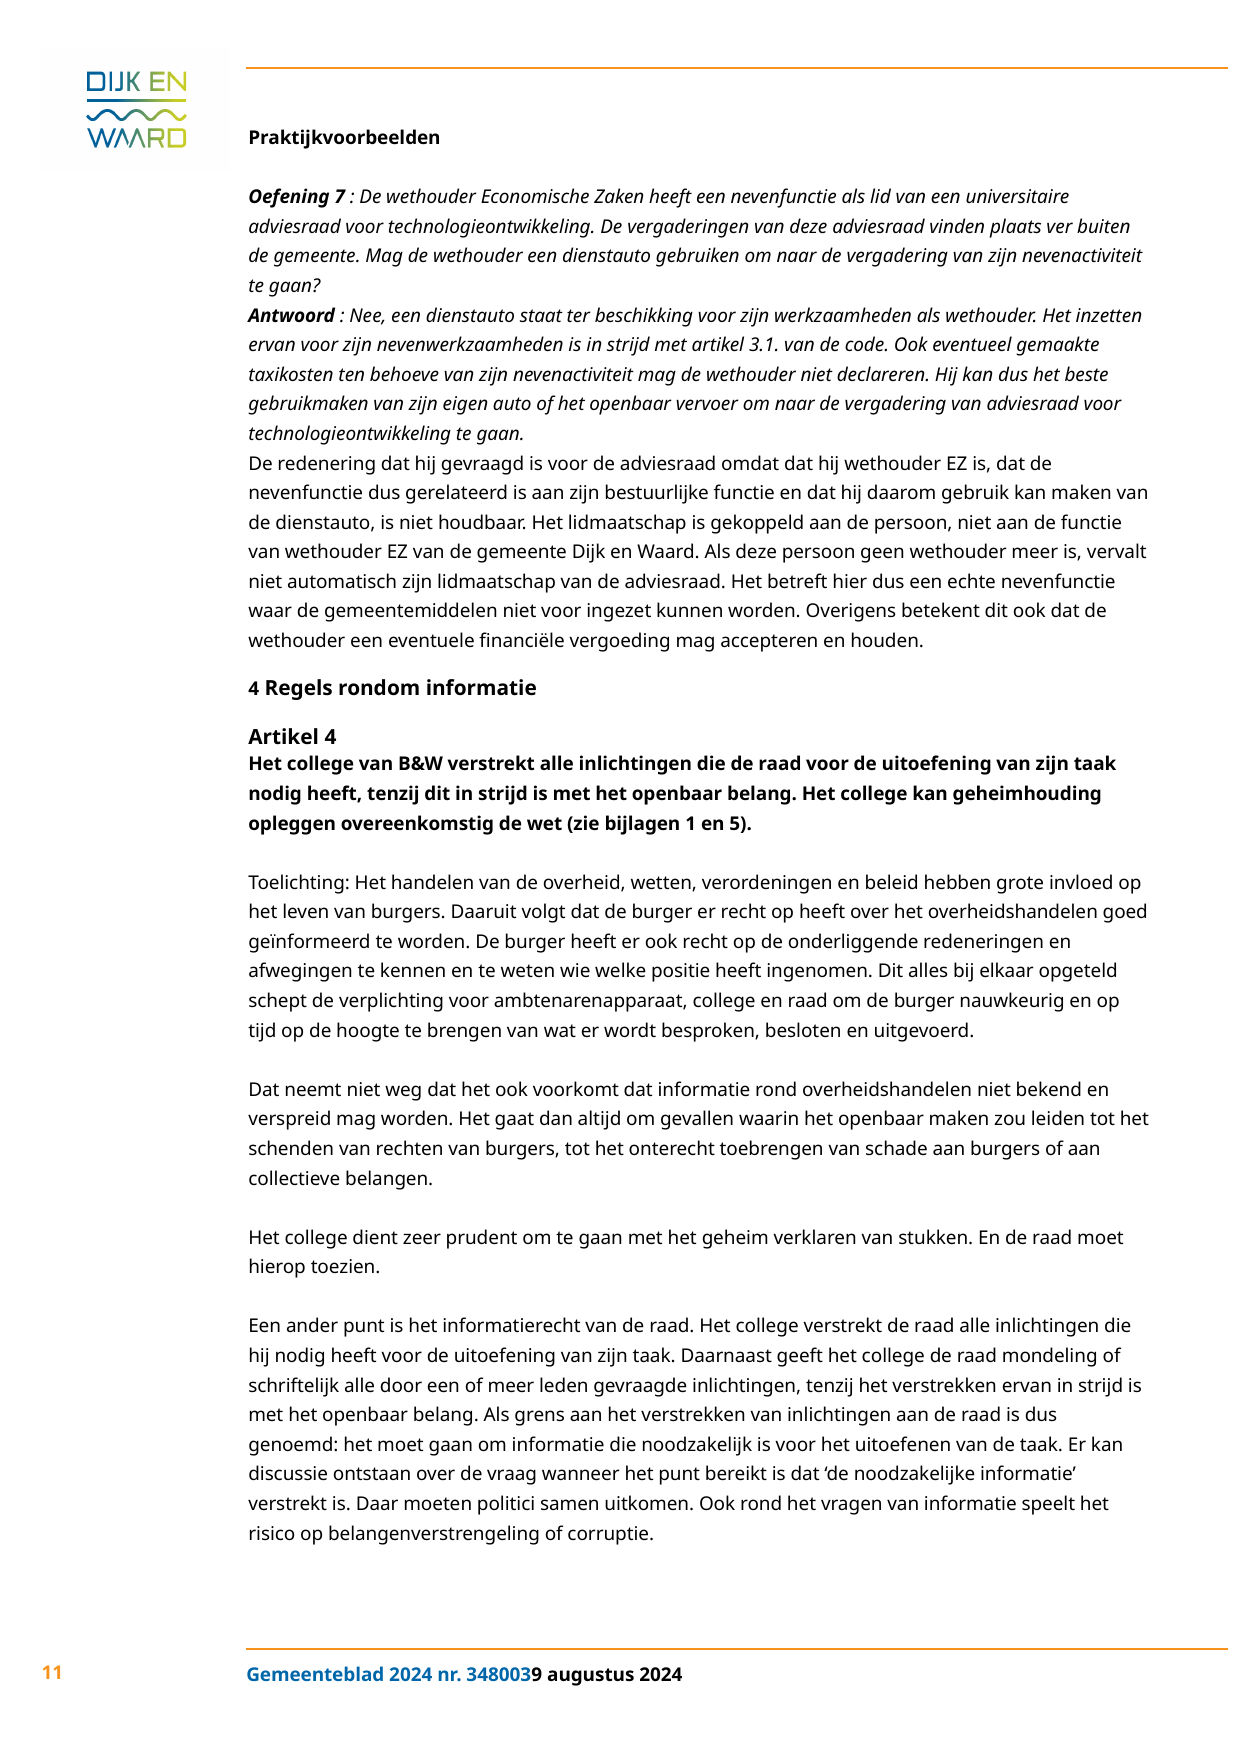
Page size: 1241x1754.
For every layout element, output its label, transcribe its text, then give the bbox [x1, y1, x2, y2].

text Dat neemt niet weg dat het ook voorkomt dat informatie rond overheidshandelen niet bekend en verspreid mag worden. Het gaat dan altijd om gevallen waarin het openbaar maken zou leiden tot het schenden van rechten van burgers, tot het onterecht toebrengen van schade aan burgers of aan collectieve belangen. [248, 1076, 1152, 1191]
text De redenering dat hij gevraagd is voor de adviesraad omdat dat hij wethouder EZ is, dat de nevenfunctie dus gerelateerd is aan zijn bestuurlijke functie en dat hij daarom gebruik kan maken van de dienstauto, is niet houdbaar. Het lidmaatschap is gekoppeld aan de persoon, niet aan de functie van wethouder EZ van de gemeente Dijk en Waard. Als deze persoon geen wethouder meer is, vervalt niet automatisch zijn lidmaatschap van de adviesraad. Het betreft hier dus een echte nevenfunctie waar de gemeentemiddelen niet voor ingezet kunnen worden. Overigens betekent dit ook dat de wethouder een eventuele financiële vergoeding mag accepteren en houden. [248, 450, 1152, 653]
text Artikel 4 [248, 722, 1152, 751]
text Toelichting: Het handelen van de overheid, wetten, verordeningen en beleid hebben grote invloed op het leven van burgers. Daaruit volgt dat de burger er recht op heeft over het overheidshandelen goed geïnformeerd te worden. De burger heeft er ook recht op de onderliggende redeneringen en afwegingen te kennen en te weten wie welke positie heeft ingenomen. Dit alles bij elkaar opgeteld schept de verplichting voor ambtenarenapparaat, college en raad om de burger nauwkeurig en op tijd op de hoogte te brengen van wat er wordt besproken, besloten en uitgevoerd. [248, 869, 1152, 1043]
picture [41, 47, 231, 172]
text 4 Regels rondom informatie [248, 673, 1152, 701]
text Praktijkvoorbeelden [248, 124, 1152, 150]
text Antwoord : Nee, een dienstauto staat ter beschikking voor zijn werkzaamheden als wethouder. Het inzetten ervan voor zijn nevenwerkzaamheden is in strijd met artikel 3.1. van de code. Ook eventueel gemaakte taxikosten ten behoeve van zijn nevenactiviteit mag de wethouder niet declareren. Hij kan dus het beste gebruikmaken van zijn eigen auto of het openbaar vervoer om naar de vergadering van adviesraad voor technologieontwikkeling te gaan. [248, 302, 1152, 446]
text Het college dient zeer prudent om te gaan met het geheim verklaren van stukken. En de raad moet hierop toezien. [248, 1224, 1152, 1279]
text Het college van B&W verstrekt alle inlichtingen die de raad voor de uitoefening van zijn taak nodig heeft, tenzij dit in strijd is met het openbaar belang. Het college kan geheimhouding opleggen overeenkomstig de wet (zie bijlagen 1 en 5). [248, 751, 1152, 836]
text Een ander punt is het informatierecht van de raad. Het college verstrekt de raad alle inlichtingen die hij nodig heeft voor de uitoefening van zijn taak. Daarnaast geeft het college de raad mondeling of schriftelijk alle door een of meer leden gevraagde inlichtingen, tenzij het verstrekken ervan in strijd is met het openbaar belang. Als grens aan het verstrekken van inlichtingen aan de raad is dus genoemd: het moet gaan om informatie die noodzakelijk is voor het uitoefenen van de taak. Er kan discussie ontstaan over de vraag wanneer het punt bereikt is dat ‘de noodzakelijke informatie’ verstrekt is. Daar moeten politici samen uitkomen. Ook rond het vragen van informatie speelt het risico op belangenverstrengeling of corruptie. [248, 1313, 1152, 1546]
text Oefening 7 : De wethouder Economische Zaken heeft een nevenfunctie als lid van een universitaire adviesraad voor technologieontwikkeling. De vergaderingen van deze adviesraad vinden plaats ver buiten de gemeente. Mag de wethouder een dienstauto gebruiken om naar de vergadering van zijn nevenactiviteit te gaan? [248, 183, 1152, 298]
